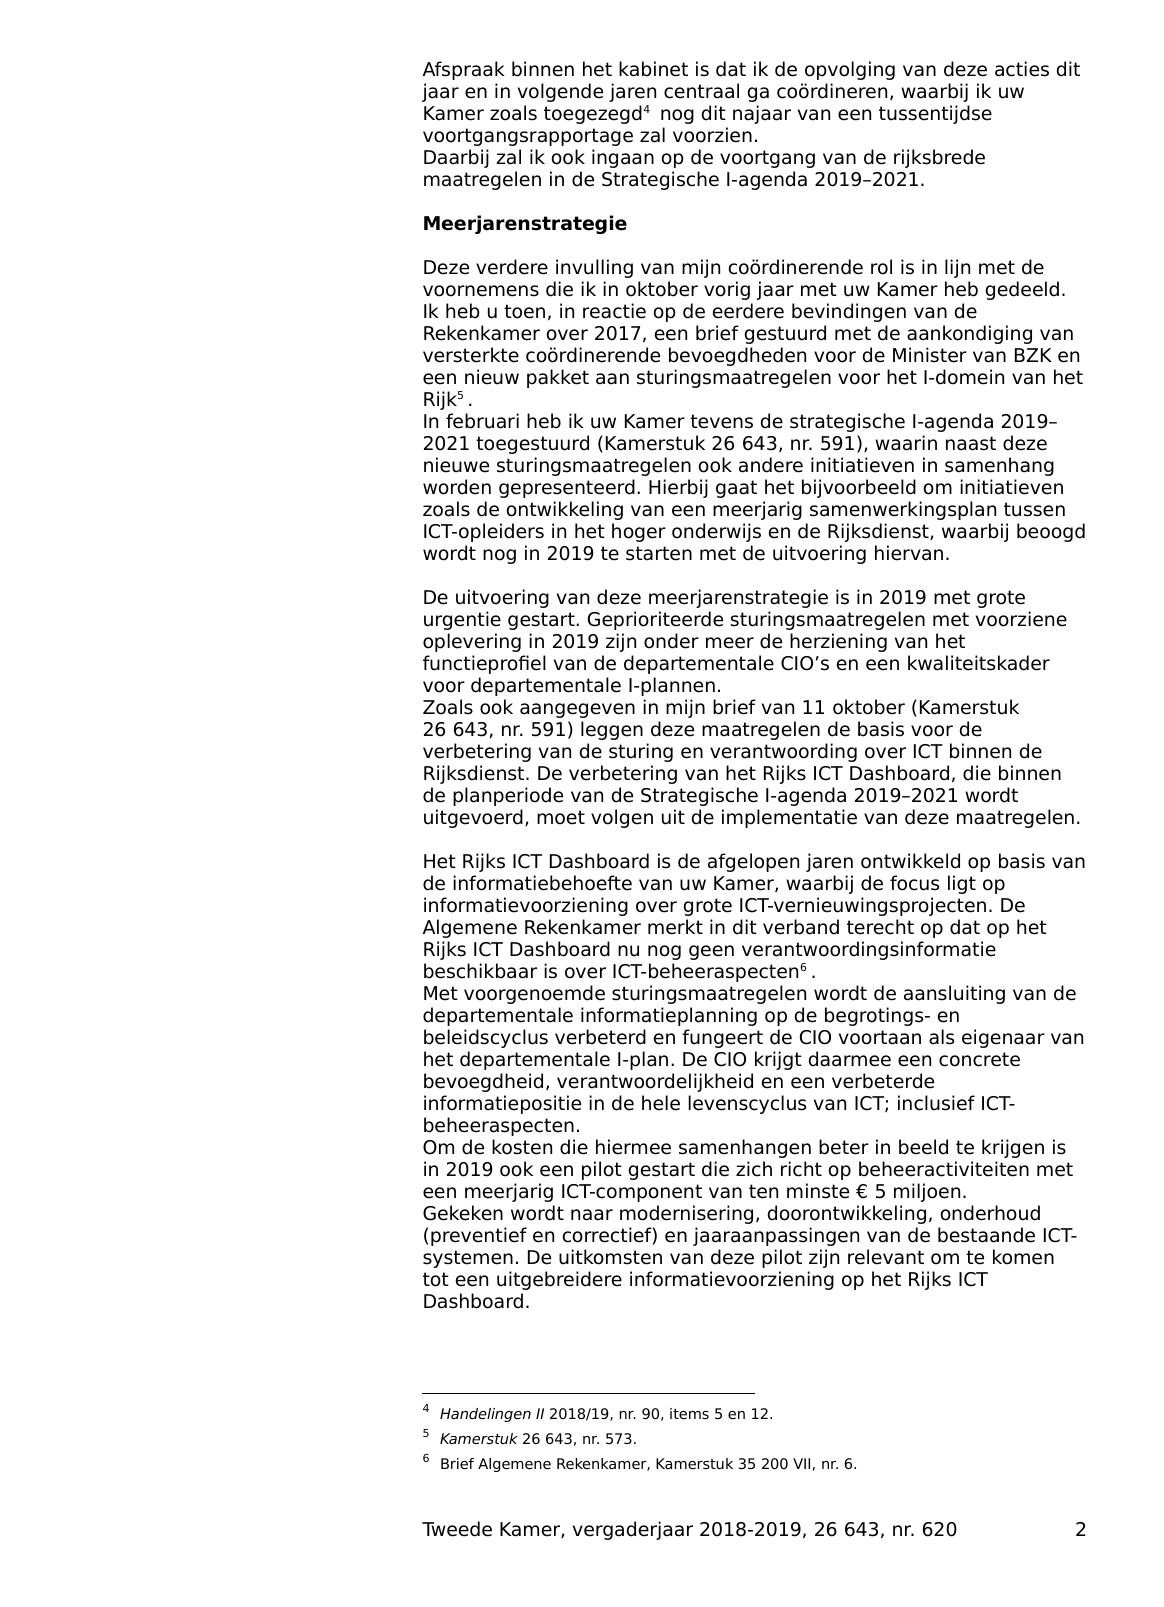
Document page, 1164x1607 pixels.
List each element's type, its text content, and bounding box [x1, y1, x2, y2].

text In februari heb ik uw Kamer tevens de strategische I-agenda 2019–2021 toegestuurd (Kamerstuk 26 643, nr. 591), waarin naast deze nieuwe sturingsmaatregelen ook andere initiatieven in samenhang worden gepresenteerd. Hierbij gaat het bijvoorbeeld om initiatieven zoals de ontwikkeling van een meerjarig samenwerkingsplan tussen ICT-opleiders in het hoger onderwijs en de Rijksdienst, waarbij beoogd wordt nog in 2019 te starten met de uitvoering hiervan. [422, 411, 1087, 565]
text Afspraak binnen het kabinet is dat ik de opvolging van deze acties dit jaar en in volgende jaren centraal ga coördineren, waarbij ik uw Kamer zoals toegezegd nog dit najaar van een tussentijdse voortgangsrapportage zal voorzien. [422, 59, 1087, 147]
text Om de kosten die hiermee samenhangen beter in beeld te krijgen is in 2019 ook een pilot gestart die zich richt op beheeractiviteiten met een meerjarig ICT-component van ten minste € 5 miljoen. [422, 1137, 1087, 1203]
text Het Rijks ICT Dashboard is de afgelopen jaren ontwikkeld op basis van de informatiebehoefte van uw Kamer, waarbij de focus ligt op informatievoorziening over grote ICT-vernieuwingsprojecten. De Algemene Rekenkamer merkt in dit verband terecht op dat op het Rijks ICT Dashboard nu nog geen verantwoordingsinformatie beschikbaar is over ICT-beheeraspecten. [422, 851, 1087, 983]
text Kamerstuk 26 643, nr. 573. [422, 1427, 1087, 1449]
text Zoals ook aangegeven in mijn brief van 11 oktober (Kamerstuk 26 643, nr. 591) leggen deze maatregelen de basis voor de verbetering van de sturing en verantwoording over ICT binnen de Rijksdienst. De verbetering van het Rijks ICT Dashboard, die binnen de planperiode van de Strategische I-agenda 2019–2021 wordt uitgevoerd, moet volgen uit de implementatie van deze maatregelen. [422, 697, 1087, 829]
text Deze verdere invulling van mijn coördinerende rol is in lijn met de voornemens die ik in oktober vorig jaar met uw Kamer heb gedeeld. Ik heb u toen, in reactie op de eerdere bevindingen van de Rekenkamer over 2017, een brief gestuurd met de aankondiging van versterkte coördinerende bevoegdheden voor de Minister van BZK en een nieuw pakket aan sturingsmaatregelen voor het I-domein van het Rijk. [422, 257, 1087, 411]
text Handelingen II 2018/19, nr. 90, items 5 en 12. [422, 1402, 1087, 1424]
text Brief Algemene Rekenkamer, Kamerstuk 35 200 VII, nr. 6. [422, 1452, 1087, 1474]
subtitle Meerjarenstrategie [422, 213, 1087, 235]
text Gekeken wordt naar modernisering, doorontwikkeling, onderhoud (preventief en correctief) en jaaraanpassingen van de bestaande ICT-systemen. De uitkomsten van deze pilot zijn relevant om te komen tot een uitgebreidere informatievoorziening op het Rijks ICT Dashboard. [422, 1203, 1087, 1313]
text De uitvoering van deze meerjarenstrategie is in 2019 met grote urgentie gestart. Geprioriteerde sturingsmaatregelen met voorziene oplevering in 2019 zijn onder meer de herziening van het functieprofiel van de departementale CIO’s en een kwaliteitskader voor departementale I-plannen. [422, 587, 1087, 697]
text Met voorgenoemde sturingsmaatregelen wordt de aansluiting van de departementale informatieplanning op de begrotings- en beleidscyclus verbeterd en fungeert de CIO voortaan als eigenaar van het departementale I-plan. De CIO krijgt daarmee een concrete bevoegdheid, verantwoordelijkheid en een verbeterde informatiepositie in de hele levenscyclus van ICT; inclusief ICT-beheeraspecten. [422, 983, 1087, 1137]
text Daarbij zal ik ook ingaan op de voortgang van de rijksbrede maatregelen in de Strategische I-agenda 2019–2021. [422, 147, 1087, 191]
